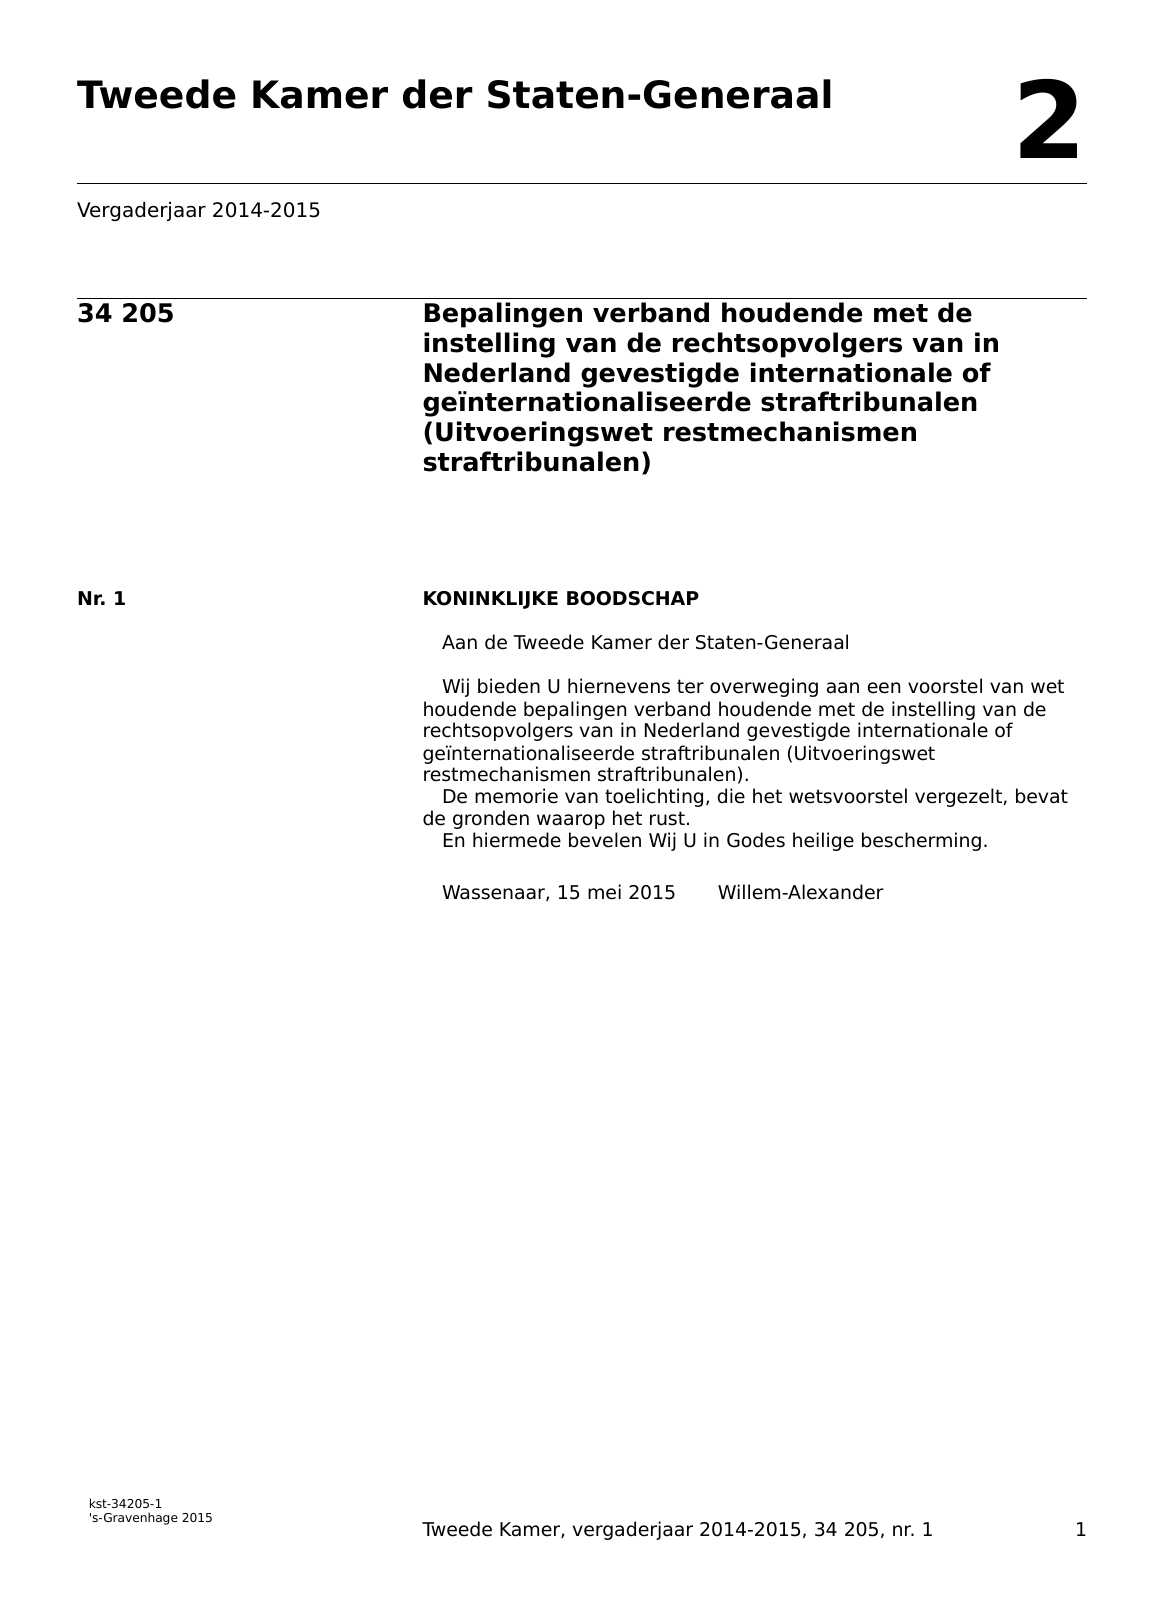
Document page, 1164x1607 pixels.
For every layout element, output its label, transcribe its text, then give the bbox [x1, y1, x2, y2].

text En hiermede bevelen Wij U in Godes heilige bescherming. [422, 830, 1087, 852]
text kst-34205-1 [88, 1497, 323, 1511]
subtitle 34 205 Bepalingen verband houdende met de instelling van de rechtsopvolgers van in Nederland gevestigde internationale of geïnternationaliseerde straftribunalen (Uitvoeringswet restmechanismen straftribunalen) [77, 299, 1087, 477]
text Aan de Tweede Kamer der Staten-Generaal [422, 632, 1087, 654]
table_cell Vergaderjaar 2014-2015 [77, 184, 1087, 298]
text Wassenaar, 15 mei 2015 Willem-Alexander [422, 882, 1087, 904]
table_header 2 [886, 59, 1087, 183]
subtitle Nr. 1 KONINKLIJKE BOODSCHAP [77, 588, 1087, 610]
text 's-Gravenhage 2015 [88, 1511, 323, 1525]
text De memorie van toelichting, die het wetsvoorstel vergezelt, bevat de gronden waarop het rust. [422, 786, 1087, 830]
table_header Tweede Kamer der Staten-Generaal [77, 59, 886, 183]
text Wij bieden U hiernevens ter overweging aan een voorstel van wet houdende bepalingen verband houdende met de instelling van de rechtsopvolgers van in Nederland gevestigde internationale of geïnternationaliseerde straftribunalen (Uitvoeringswet restmechanismen straftribunalen). [422, 676, 1087, 786]
